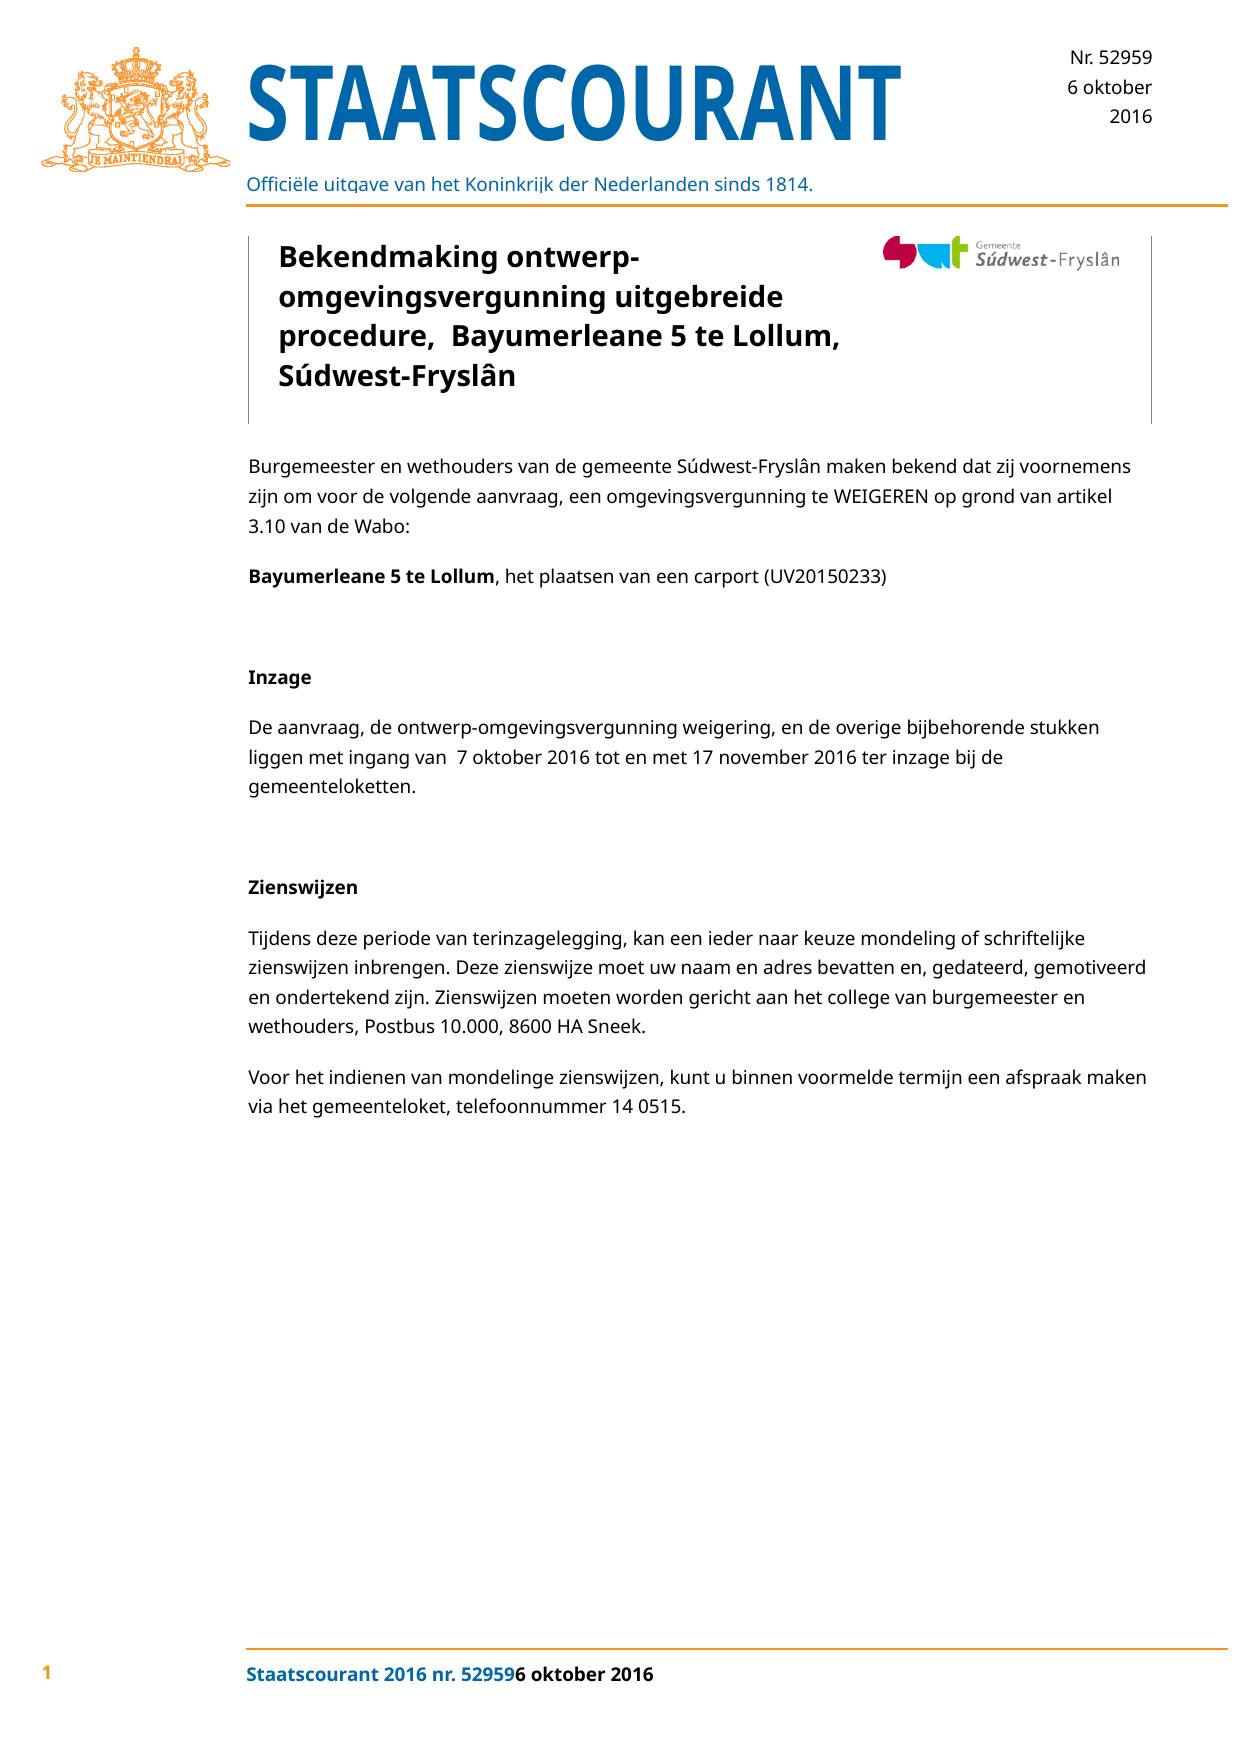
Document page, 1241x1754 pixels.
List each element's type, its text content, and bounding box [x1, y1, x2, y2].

table_header Bekendmaking ontwerp-omgevingsvergunning uitgebreide procedure, Bayumerleane 5 te Lollum, Súdwest-Fryslân [249, 236, 850, 424]
text Inzage [248, 664, 1152, 690]
text Burgemeester en wethouders van de gemeente Súdwest-Fryslân maken bekend dat zij voornemens zijn om voor de volgende aanvraag, een omgevingsvergunning te WEIGEREN op grond van artikel 3.10 van de Wabo: [248, 454, 1152, 538]
picture [882, 236, 1119, 272]
text Zienswijzen [248, 874, 1152, 900]
text Bayumerleane 5 te Lollum, het plaatsen van een carport (UV20150233) [248, 563, 1152, 589]
table_header [850, 236, 1151, 424]
text Voor het indienen van mondelinge zienswijzen, kunt u binnen voormelde termijn een afspraak maken via het gemeenteloket, telefoonnummer 14 0515. [248, 1064, 1152, 1119]
text De aanvraag, de ontwerp-omgevingsvergunning weigering, en de overige bijbehorende stukken liggen met ingang van 7 oktober 2016 tot en met 17 november 2016 ter inzage bij de gemeenteloketten. [248, 714, 1152, 799]
picture [41, 47, 231, 172]
text Tijdens deze periode van terinzagelegging, kan een ieder naar keuze mondeling of schriftelijke zienswijzen inbrengen. Deze zienswijze moet uw naam en adres bevatten en, gedateerd, gemotiveerd en ondertekend zijn. Zienswijzen moeten worden gericht aan het college van burgemeester en wethouders, Postbus 10.000, 8600 HA Sneek. [248, 925, 1152, 1039]
